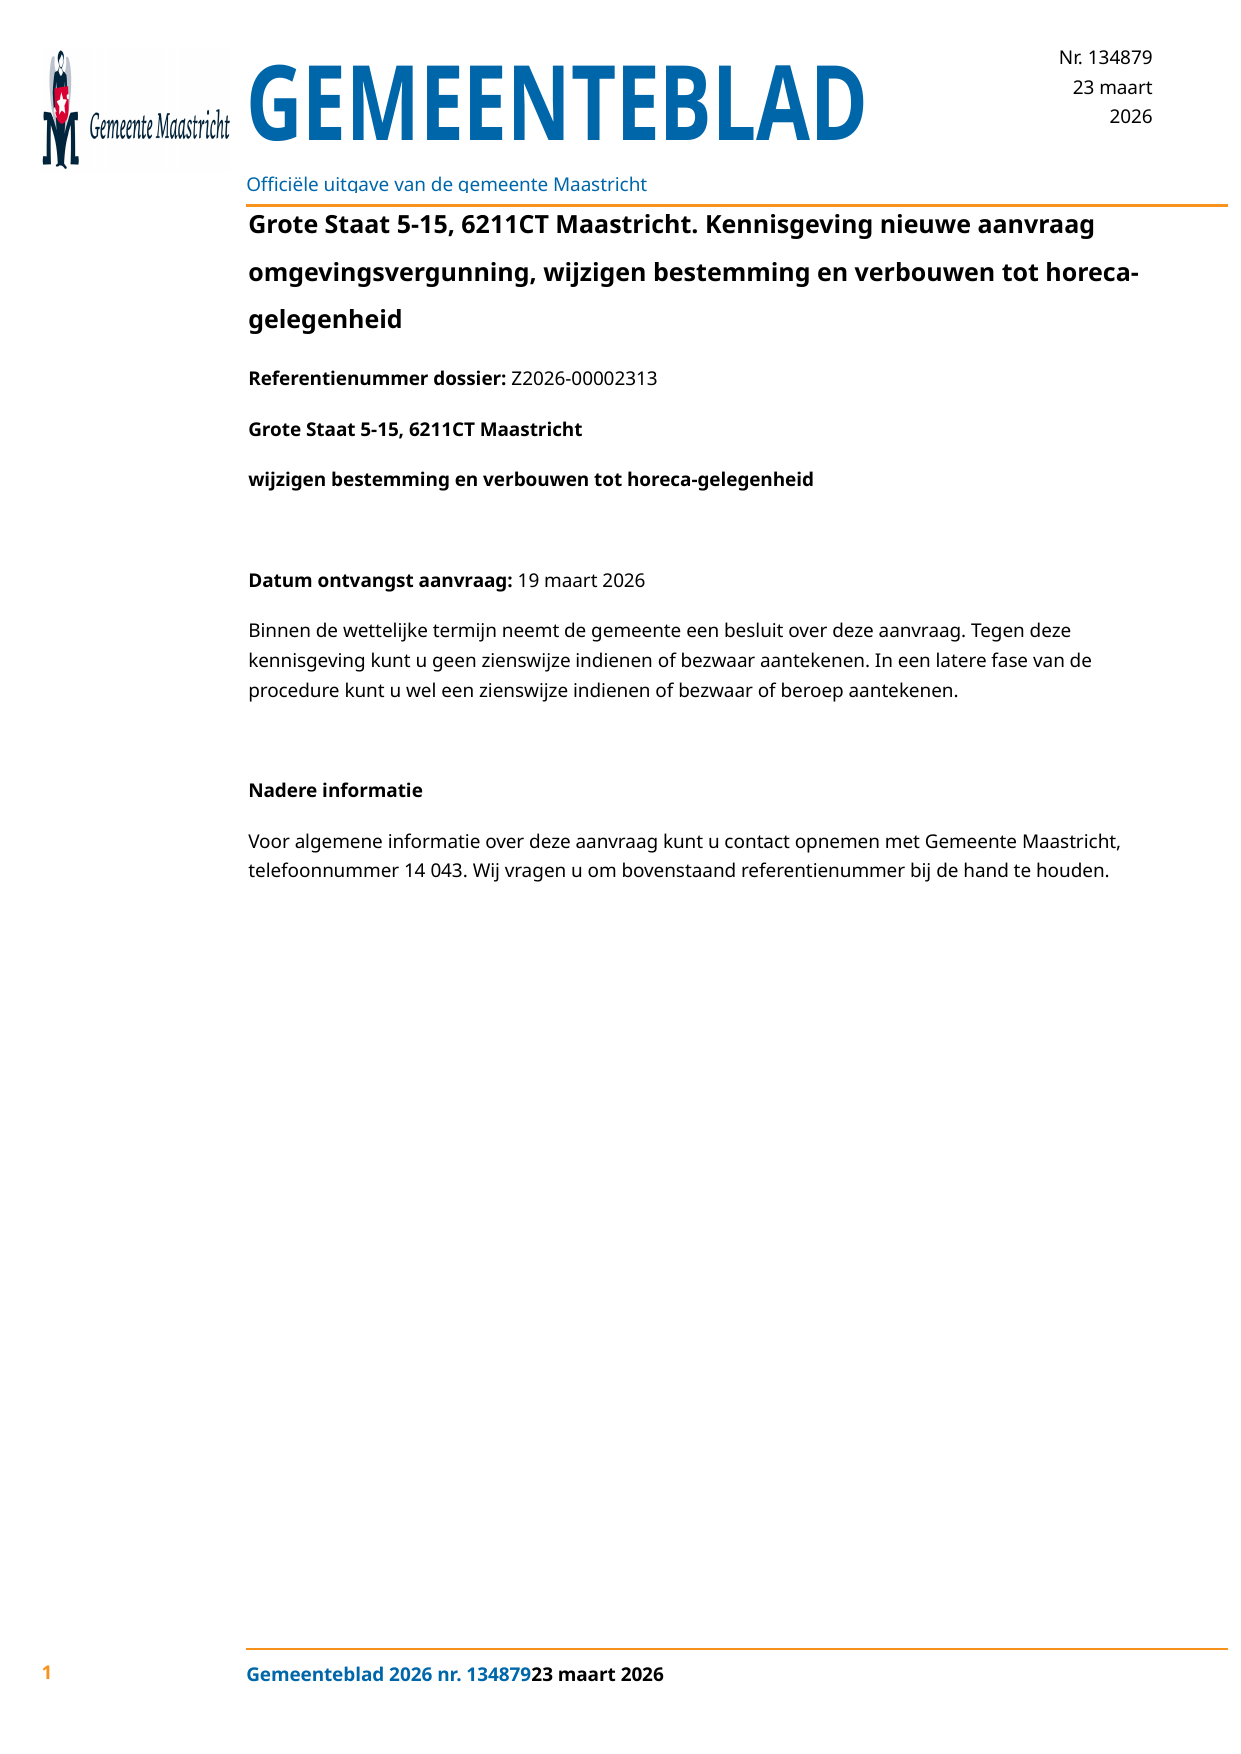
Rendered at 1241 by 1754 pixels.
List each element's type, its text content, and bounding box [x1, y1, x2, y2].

text Datum ontvangst aanvraag: 19 maart 2026 [248, 567, 1152, 593]
text Binnen de wettelijke termijn neemt de gemeente een besluit over deze aanvraag. Tegen deze kennisgeving kunt u geen zienswijze indienen of bezwaar aantekenen. In een latere fase van de procedure kunt u wel een zienswijze indienen of bezwaar of beroep aantekenen. [248, 618, 1152, 702]
text Nadere informatie [248, 778, 1152, 803]
text Referentienummer dossier: Z2026-00002313 [248, 366, 1152, 391]
text wijzigen bestemming en verbouwen tot horeca-gelegenheid [248, 466, 1152, 492]
text Grote Staat 5-15, 6211CT Maastricht [248, 416, 1152, 442]
text Grote Staat 5-15, 6211CT Maastricht. Kennisgeving nieuwe aanvraag omgevingsvergunning, wijzigen bestemming en verbouwen tot horeca-gelegenheid [248, 207, 1152, 336]
picture [41, 47, 231, 172]
text Voor algemene informatie over deze aanvraag kunt u contact opnemen met Gemeente Maastricht, telefoonnummer 14 043. Wij vragen u om bovenstaand referentienummer bij de hand te houden. [248, 828, 1152, 883]
